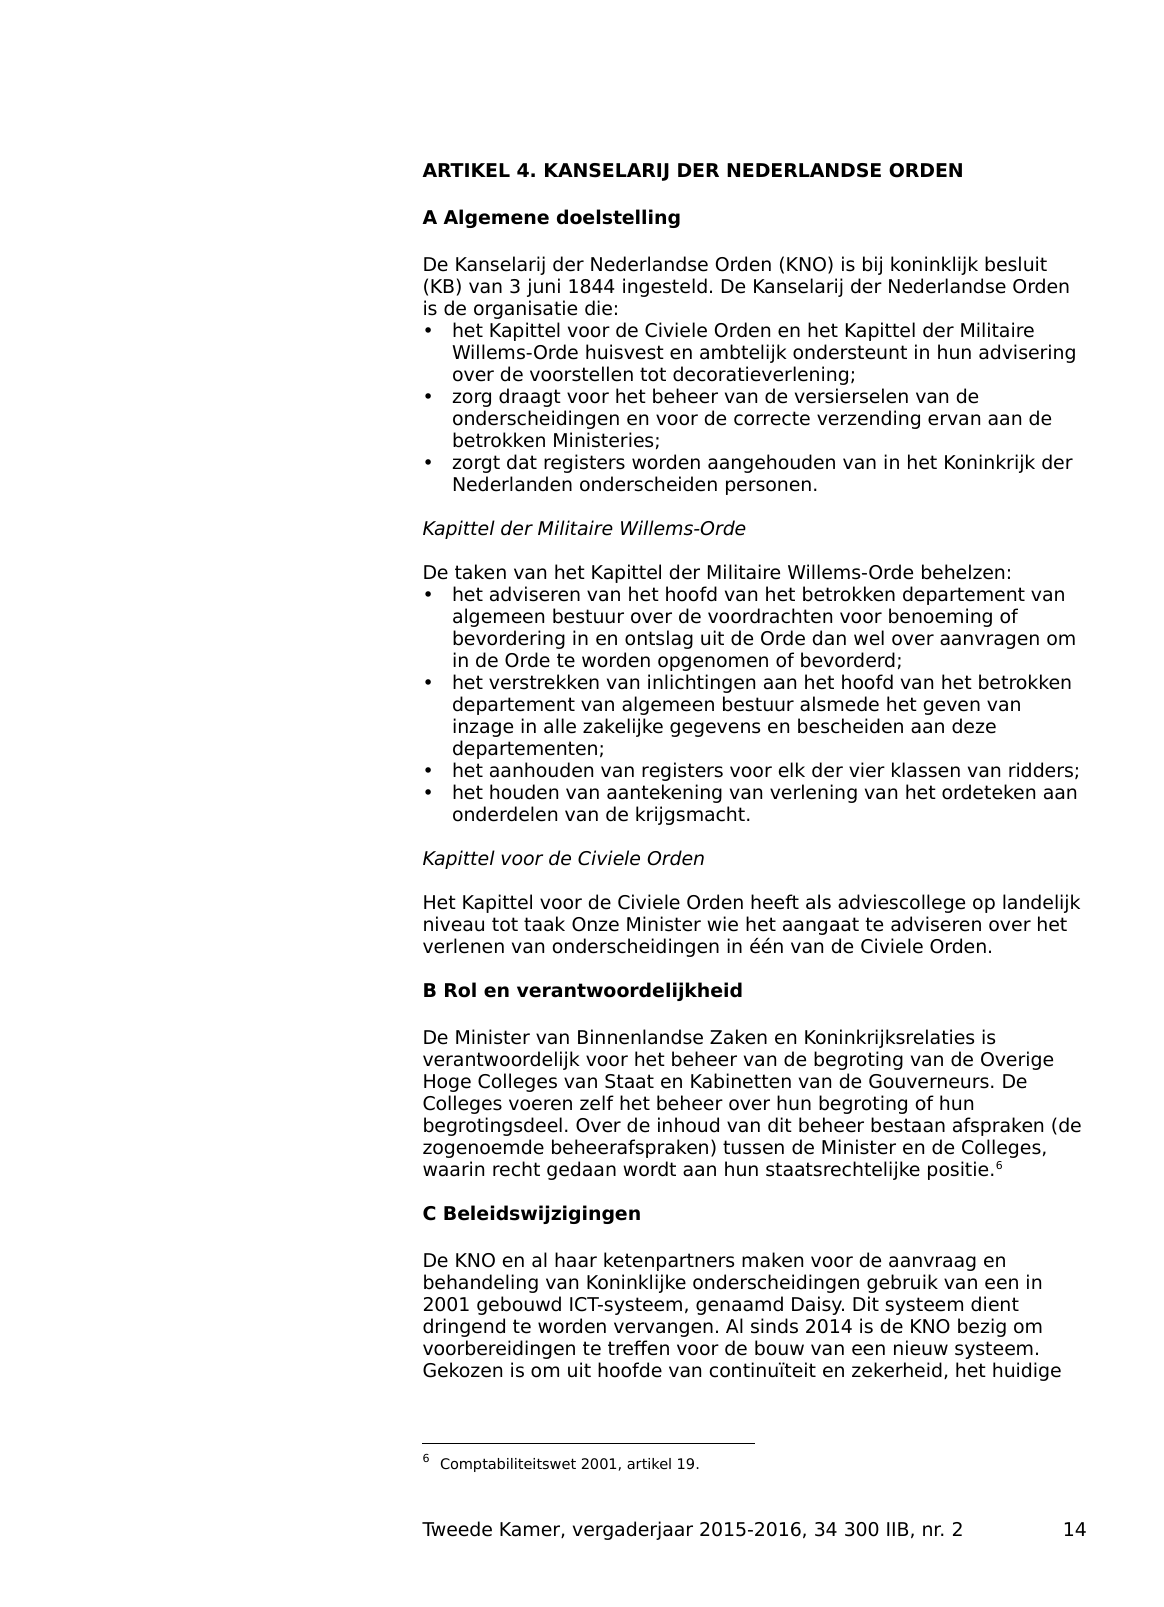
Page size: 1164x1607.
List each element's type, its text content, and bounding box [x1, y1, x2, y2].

subtitle B Rol en verantwoordelijkheid [422, 980, 1087, 1002]
text De Minister van Binnenlandse Zaken en Koninkrijksrelaties is verantwoordelijk voor het beheer van de begroting van de Overige Hoge Colleges van Staat en Kabinetten van de Gouverneurs. De Colleges voeren zelf het beheer over hun begroting of hun begrotingsdeel. Over de inhoud van dit beheer bestaan afspraken (de zogenoemde beheerafspraken) tussen de Minister en de Colleges, waarin recht gedaan wordt aan hun staatsrechtelijke positie. [422, 1027, 1087, 1181]
text Het Kapittel voor de Civiele Orden heeft als adviescollege op landelijk niveau tot taak Onze Minister wie het aangaat te adviseren over het verlenen van onderscheidingen in één van de Civiele Orden. [422, 892, 1087, 958]
text • zorg draagt voor het beheer van de versierselen van de onderscheidingen en voor de correcte verzending ervan aan de betrokken Ministeries; [422, 386, 1087, 452]
subtitle Kapittel voor de Civiele Orden [422, 848, 1087, 870]
text De taken van het Kapittel der Militaire Willems-Orde behelzen: [422, 562, 1087, 584]
text De KNO en al haar ketenpartners maken voor de aanvraag en behandeling van Koninklijke onderscheidingen gebruik van een in 2001 gebouwd ICT-systeem, genaamd Daisy. Dit systeem dient dringend te worden vervangen. Al sinds 2014 is de KNO bezig om voorbereidingen te treffen voor de bouw van een nieuw systeem. Gekozen is om uit hoofde van continuïteit en zekerheid, het huidige [422, 1250, 1087, 1382]
text De Kanselarij der Nederlandse Orden (KNO) is bij koninklijk besluit (KB) van 3 juni 1844 ingesteld. De Kanselarij der Nederlandse Orden is de organisatie die: [422, 254, 1087, 320]
text • het aanhouden van registers voor elk der vier klassen van ridders; [422, 760, 1087, 782]
text Comptabiliteitswet 2001, artikel 19. [422, 1452, 1087, 1474]
text • het verstrekken van inlichtingen aan het hoofd van het betrokken departement van algemeen bestuur alsmede het geven van inzage in alle zakelijke gegevens en bescheiden aan deze departementen; [422, 672, 1087, 760]
subtitle A Algemene doelstelling [422, 207, 1087, 229]
text • het houden van aantekening van verlening van het ordeteken aan onderdelen van de krijgsmacht. [422, 782, 1087, 826]
subtitle C Beleidswijzigingen [422, 1203, 1087, 1225]
text • het adviseren van het hoofd van het betrokken departement van algemeen bestuur over de voordrachten voor benoeming of bevordering in en ontslag uit de Orde dan wel over aanvragen om in de Orde te worden opgenomen of bevorderd; [422, 584, 1087, 672]
text • het Kapittel voor de Civiele Orden en het Kapittel der Militaire Willems-Orde huisvest en ambtelijk ondersteunt in hun advisering over de voorstellen tot decoratieverlening; [422, 320, 1087, 386]
text • zorgt dat registers worden aangehouden van in het Koninkrijk der Nederlanden onderscheiden personen. [422, 452, 1087, 496]
subtitle ARTIKEL 4. KANSELARIJ DER NEDERLANDSE ORDEN [422, 160, 1087, 182]
subtitle Kapittel der Militaire Willems-Orde [422, 518, 1087, 540]
